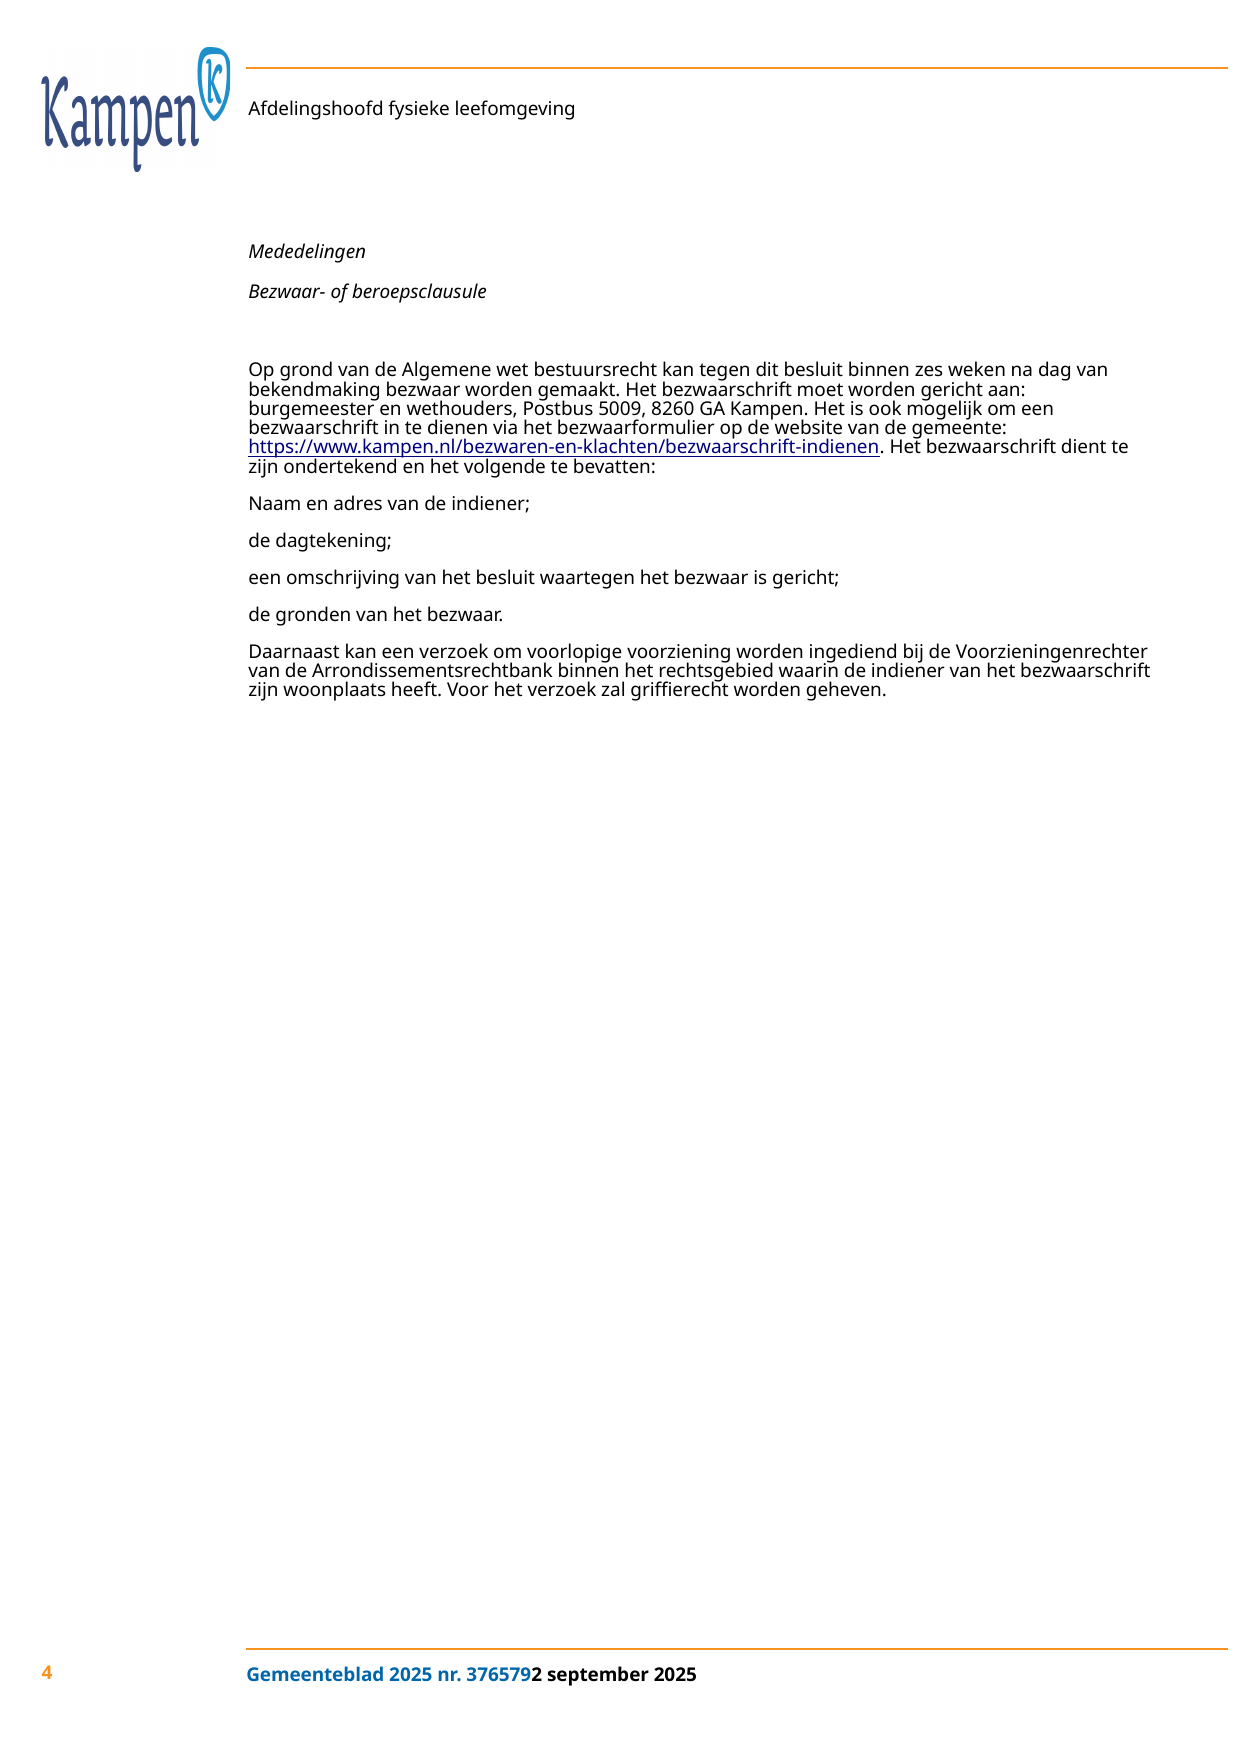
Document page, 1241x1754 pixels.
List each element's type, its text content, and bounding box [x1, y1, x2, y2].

text Op grond van de Algemene wet bestuursrecht kan tegen dit besluit binnen zes weken na dag van bekendmaking bezwaar worden gemaakt. Het bezwaarschrift moet worden gericht aan: burgemeester en wethouders, Postbus 5009, 8260 GA Kampen. Het is ook mogelijk om een bezwaarschrift in te dienen via het bezwaarformulier op de website van de gemeente: https://www.kampen.nl/bezwaren-en-klachten/bezwaarschrift-indienen. Het bezwaarschrift dient te zijn ondertekend en het volgende te bevatten: [248, 361, 1152, 477]
text Naam en adres van de indiener; [248, 495, 1152, 514]
text de gronden van het bezwaar. [248, 606, 1152, 625]
text de dagtekening; [248, 532, 1152, 551]
text Mededelingen [248, 239, 1152, 264]
picture [41, 47, 231, 172]
text Afdelingshoofd fysieke leefomgeving [248, 95, 1152, 121]
text een omschrijving van het besluit waartegen het bezwaar is gericht; [248, 569, 1152, 588]
text Bezwaar- of beroepsclausule [248, 278, 1152, 304]
text Daarnaast kan een verzoek om voorlopige voorziening worden ingediend bij de Voorzieningenrechter van de Arrondissementsrechtbank binnen het rechtsgebied waarin de indiener van het bezwaarschrift zijn woonplaats heeft. Voor het verzoek zal griffierecht worden geheven. [248, 643, 1152, 700]
